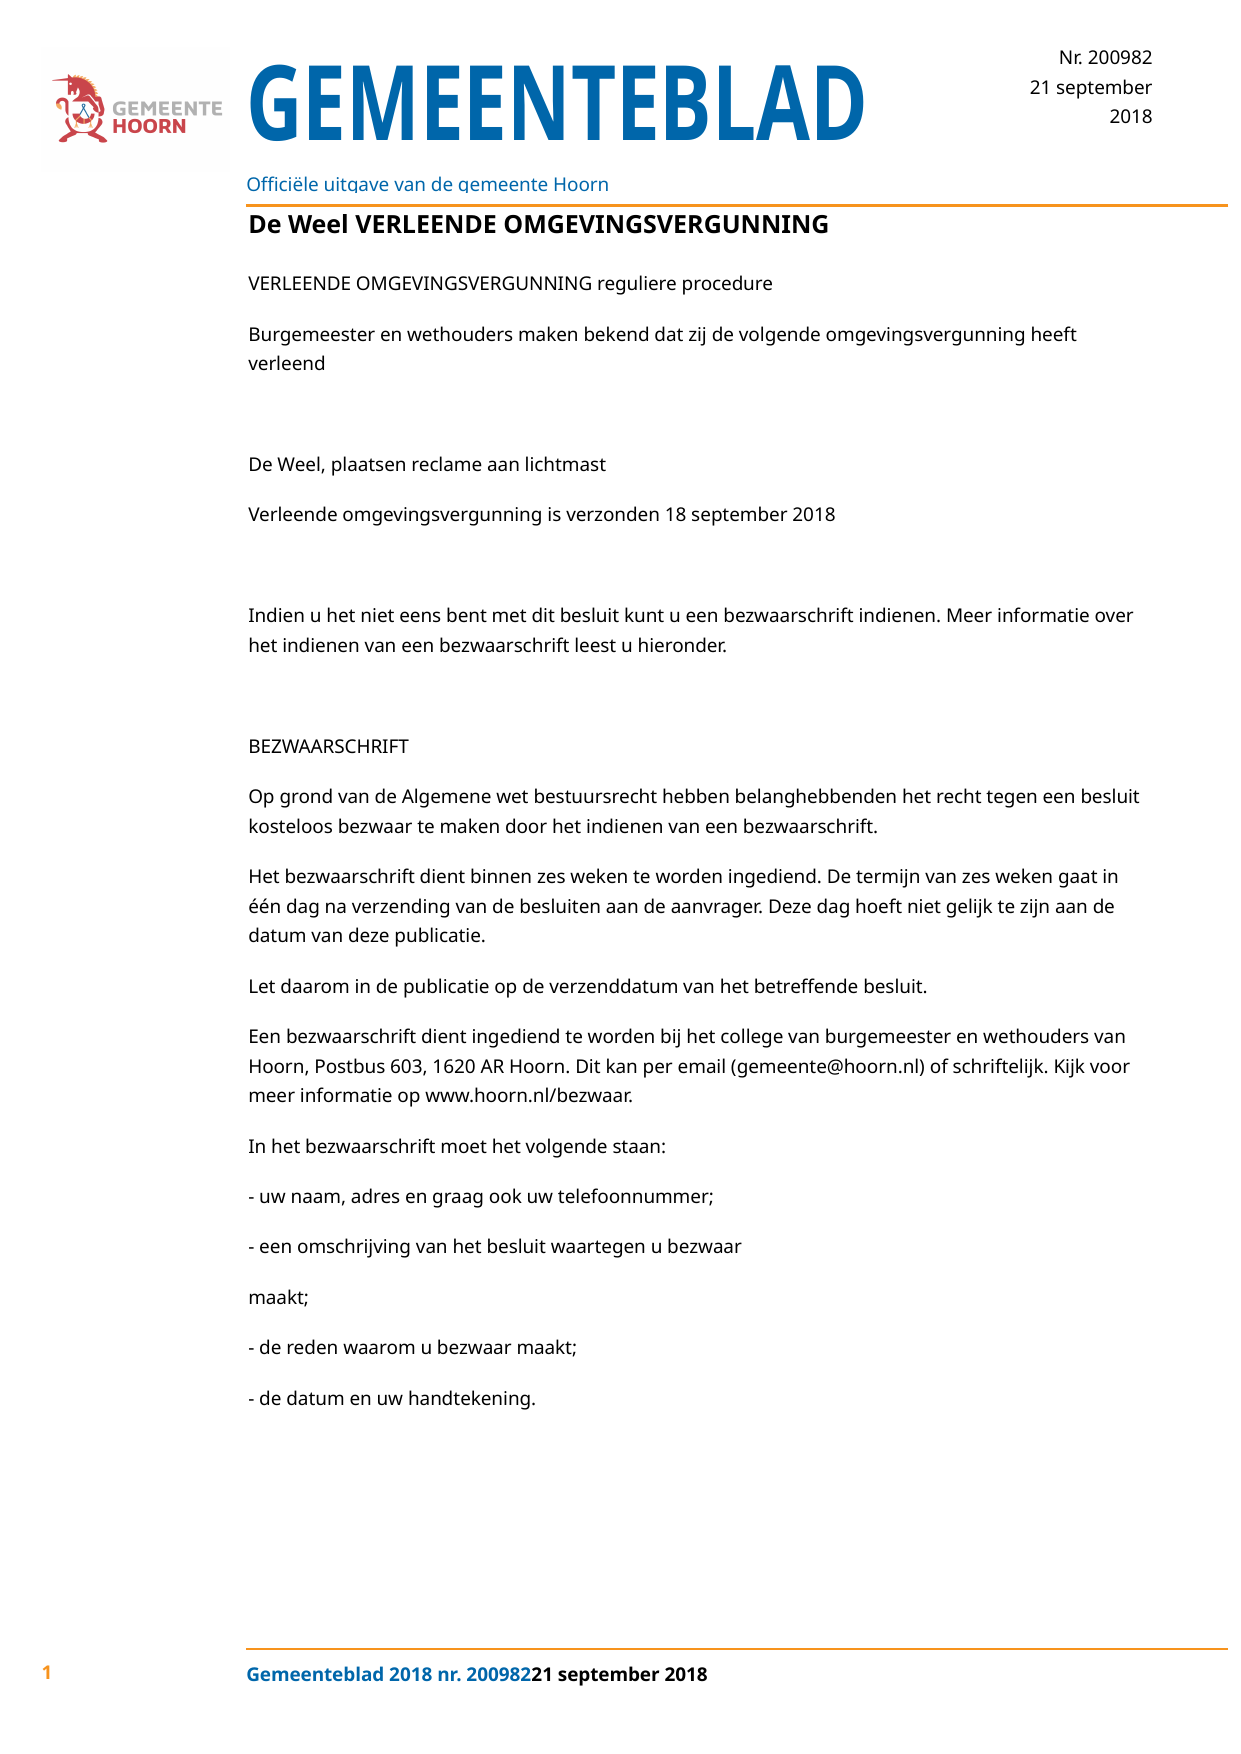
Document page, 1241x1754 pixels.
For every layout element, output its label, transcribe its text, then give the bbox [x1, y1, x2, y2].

text Verleende omgevingsvergunning is verzonden 18 september 2018 [248, 502, 1152, 527]
text - uw naam, adres en graag ook uw telefoonnummer; [248, 1183, 1152, 1209]
text Let daarom in de publicatie op de verzenddatum van het betreffende besluit. [248, 973, 1152, 998]
text - een omschrijving van het besluit waartegen u bezwaar [248, 1234, 1152, 1259]
text - de reden waarom u bezwaar maakt; [248, 1334, 1152, 1360]
text In het bezwaarschrift moet het volgende staan: [248, 1133, 1152, 1158]
text VERLEENDE OMGEVINGSVERGUNNING reguliere procedure [248, 270, 1152, 296]
text Op grond van de Algemene wet bestuursrecht hebben belanghebbenden het recht tegen een besluit kosteloos bezwaar te maken door het indienen van een bezwaarschrift. [248, 783, 1152, 838]
text BEZWAARSCHRIFT [248, 733, 1152, 758]
text Indien u het niet eens bent met dit besluit kunt u een bezwaarschrift indienen. Meer informatie over het indienen van een bezwaarschrift leest u hieronder. [248, 602, 1152, 658]
text Een bezwaarschrift dient ingediend te worden bij het college van burgemeester en wethouders van Hoorn, Postbus 603, 1620 AR Hoorn. Dit kan per email (gemeente@hoorn.nl) of schriftelijk. Kijk voor meer informatie op www.hoorn.nl/bezwaar. [248, 1023, 1152, 1108]
text maakt; [248, 1284, 1152, 1310]
text De Weel VERLEENDE OMGEVINGSVERGUNNING [248, 207, 1152, 241]
text De Weel, plaatsen reclame aan lichtmast [248, 451, 1152, 477]
text Burgemeester en wethouders maken bekend dat zij de volgende omgevingsvergunning heeft verleend [248, 321, 1152, 376]
text Het bezwaarschrift dient binnen zes weken te worden ingediend. De termijn van zes weken gaat in één dag na verzending van de besluiten aan de aanvrager. Deze dag hoeft niet gelijk te zijn aan de datum van deze publicatie. [248, 863, 1152, 948]
picture [41, 47, 231, 172]
text - de datum en uw handtekening. [248, 1385, 1152, 1411]
